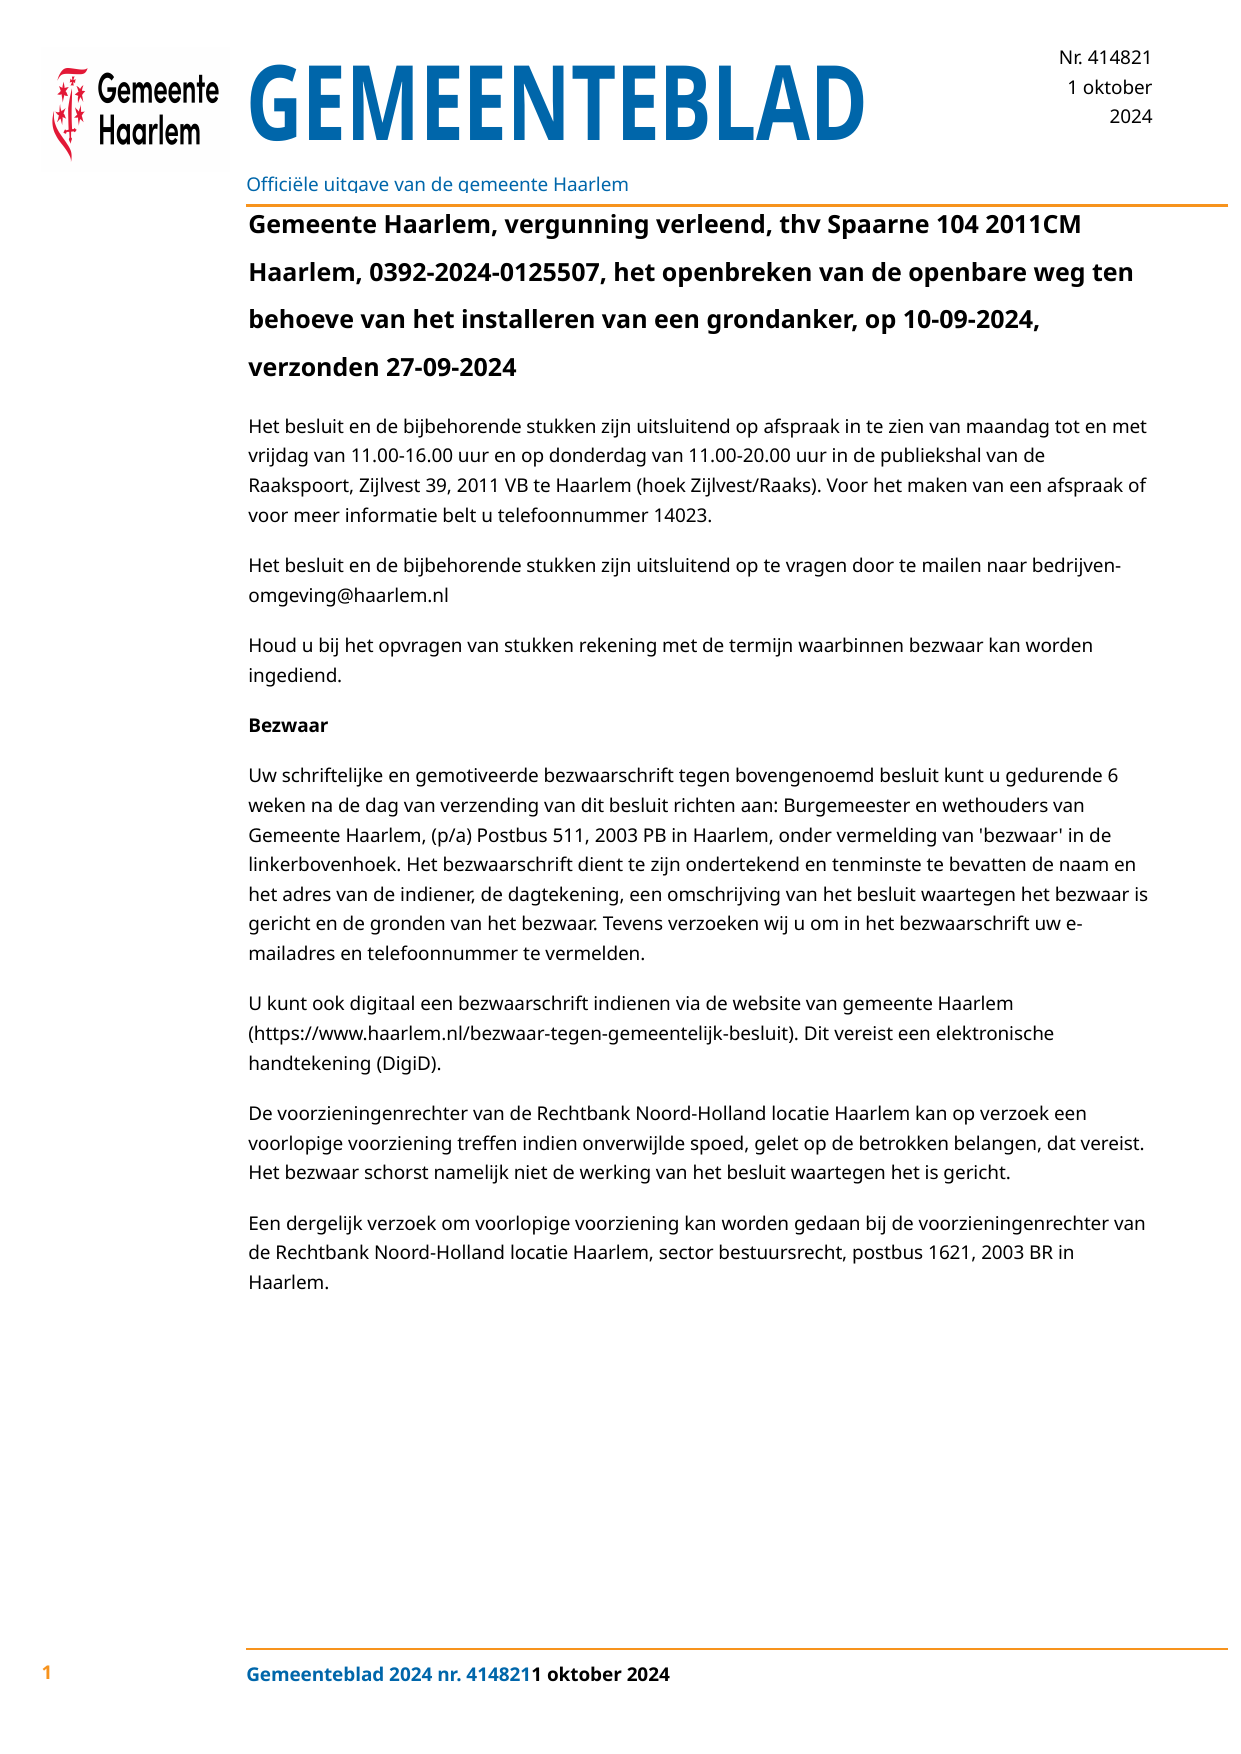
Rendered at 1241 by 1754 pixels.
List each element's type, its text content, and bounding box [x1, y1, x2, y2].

text De voorzieningenrechter van de Rechtbank Noord-Holland locatie Haarlem kan op verzoek een voorlopige voorziening treffen indien onverwijlde spoed, gelet op de betrokken belangen, dat vereist. Het bezwaar schorst namelijk niet de werking van het besluit waartegen het is gericht. [248, 1100, 1152, 1185]
text Een dergelijk verzoek om voorlopige voorziening kan worden gedaan bij de voorzieningenrechter van de Rechtbank Noord-Holland locatie Haarlem, sector bestuursrecht, postbus 1621, 2003 BR in Haarlem. [248, 1210, 1152, 1295]
text Het besluit en de bijbehorende stukken zijn uitsluitend op te vragen door te mailen naar bedrijven-omgeving@haarlem.nl [248, 552, 1152, 608]
picture [41, 47, 231, 172]
text U kunt ook digitaal een bezwaarschrift indienen via de website van gemeente Haarlem (https://www.haarlem.nl/bezwaar-tegen-gemeentelijk-besluit). Dit vereist een elektronische handtekening (DigiD). [248, 991, 1152, 1076]
text Bezwaar [248, 712, 1152, 738]
text Het besluit en de bijbehorende stukken zijn uitsluitend op afspraak in te zien van maandag tot en met vrijdag van 11.00-16.00 uur en op donderdag van 11.00-20.00 uur in de publiekshal van de Raakspoort, Zijlvest 39, 2011 VB te Haarlem (hoek Zijlvest/Raaks). Voor het maken van een afspraak of voor meer informatie belt u telefoonnummer 14023. [248, 413, 1152, 528]
text Gemeente Haarlem, vergunning verleend, thv Spaarne 104 2011CM Haarlem, 0392-2024-0125507, het openbreken van de openbare weg ten behoeve van het installeren van een grondanker, op 10-09-2024, verzonden 27-09-2024 [248, 207, 1152, 384]
text Houd u bij het opvragen van stukken rekening met de termijn waarbinnen bezwaar kan worden ingediend. [248, 632, 1152, 688]
text Uw schriftelijke en gemotiveerde bezwaarschrift tegen bovengenoemd besluit kunt u gedurende 6 weken na de dag van verzending van dit besluit richten aan: Burgemeester en wethouders van Gemeente Haarlem, (p/a) Postbus 511, 2003 PB in Haarlem, onder vermelding van 'bezwaar' in de linkerbovenhoek. Het bezwaarschrift dient te zijn ondertekend en tenminste te bevatten de naam en het adres van de indiener, de dagtekening, een omschrijving van het besluit waartegen het bezwaar is gericht en de gronden van het bezwaar. Tevens verzoeken wij u om in het bezwaarschrift uw e-mailadres en telefoonnummer te vermelden. [248, 763, 1152, 966]
